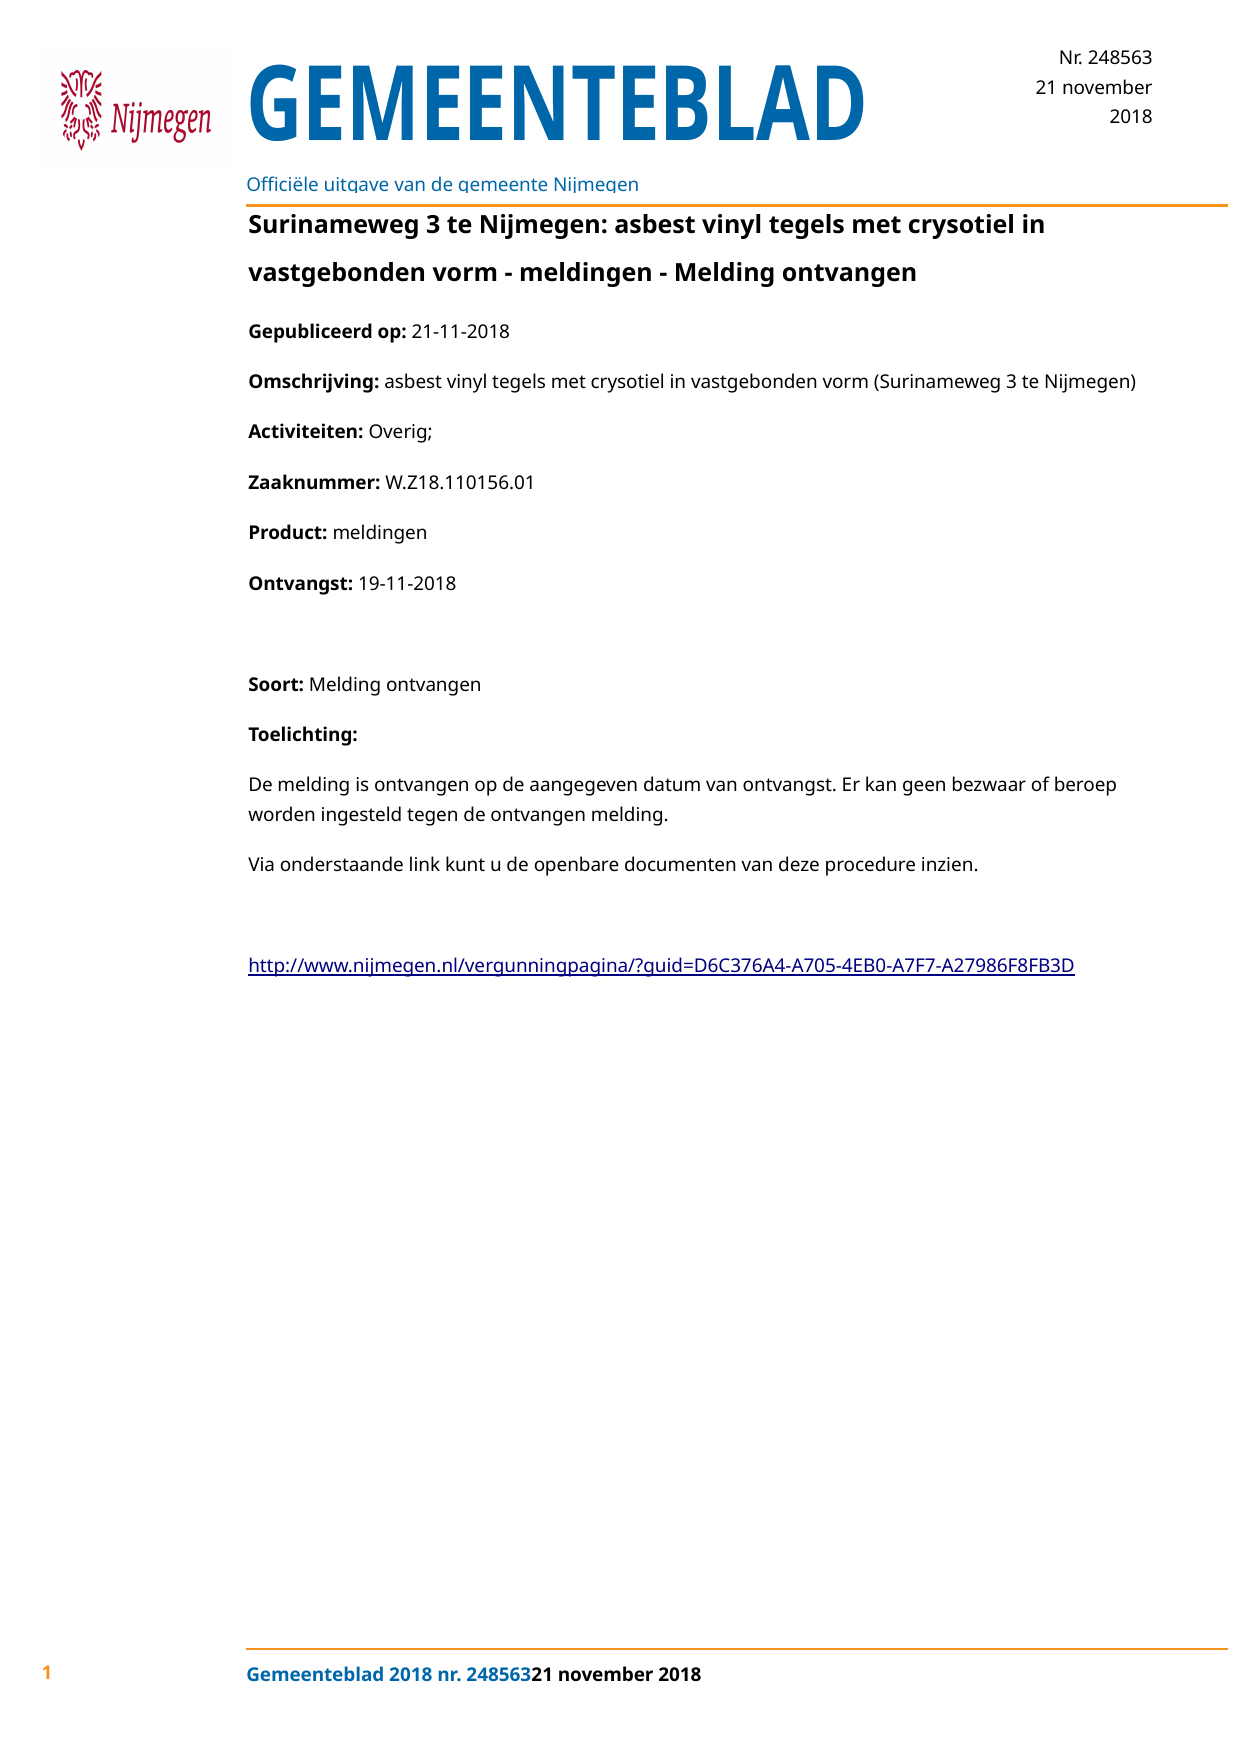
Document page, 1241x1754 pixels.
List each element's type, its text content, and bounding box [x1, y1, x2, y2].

text Activiteiten: Overig; [248, 419, 1152, 444]
text Via onderstaande link kunt u de openbare documenten van deze procedure inzien. [248, 852, 1152, 877]
text Surinameweg 3 te Nijmegen: asbest vinyl tegels met crysotiel in vastgebonden vorm - meldingen - Melding ontvangen [248, 207, 1152, 288]
text Zaaknummer: W.Z18.110156.01 [248, 469, 1152, 495]
text http://www.nijmegen.nl/vergunningpagina/?guid=D6C376A4-A705-4EB0-A7F7-A27986F8FB3D [248, 952, 1152, 978]
text Toelichting: [248, 721, 1152, 747]
text De melding is ontvangen op de aangegeven datum van ontvangst. Er kan geen bezwaar of beroep worden ingesteld tegen de ontvangen melding. [248, 772, 1152, 827]
text Soort: Melding ontvangen [248, 671, 1152, 697]
text Gepubliceerd op: 21-11-2018 [248, 318, 1152, 344]
text Product: meldingen [248, 519, 1152, 545]
picture [41, 47, 231, 172]
text Ontvangst: 19-11-2018 [248, 570, 1152, 596]
text Omschrijving: asbest vinyl tegels met crysotiel in vastgebonden vorm (Surinameweg 3 te Nijmegen) [248, 368, 1152, 394]
